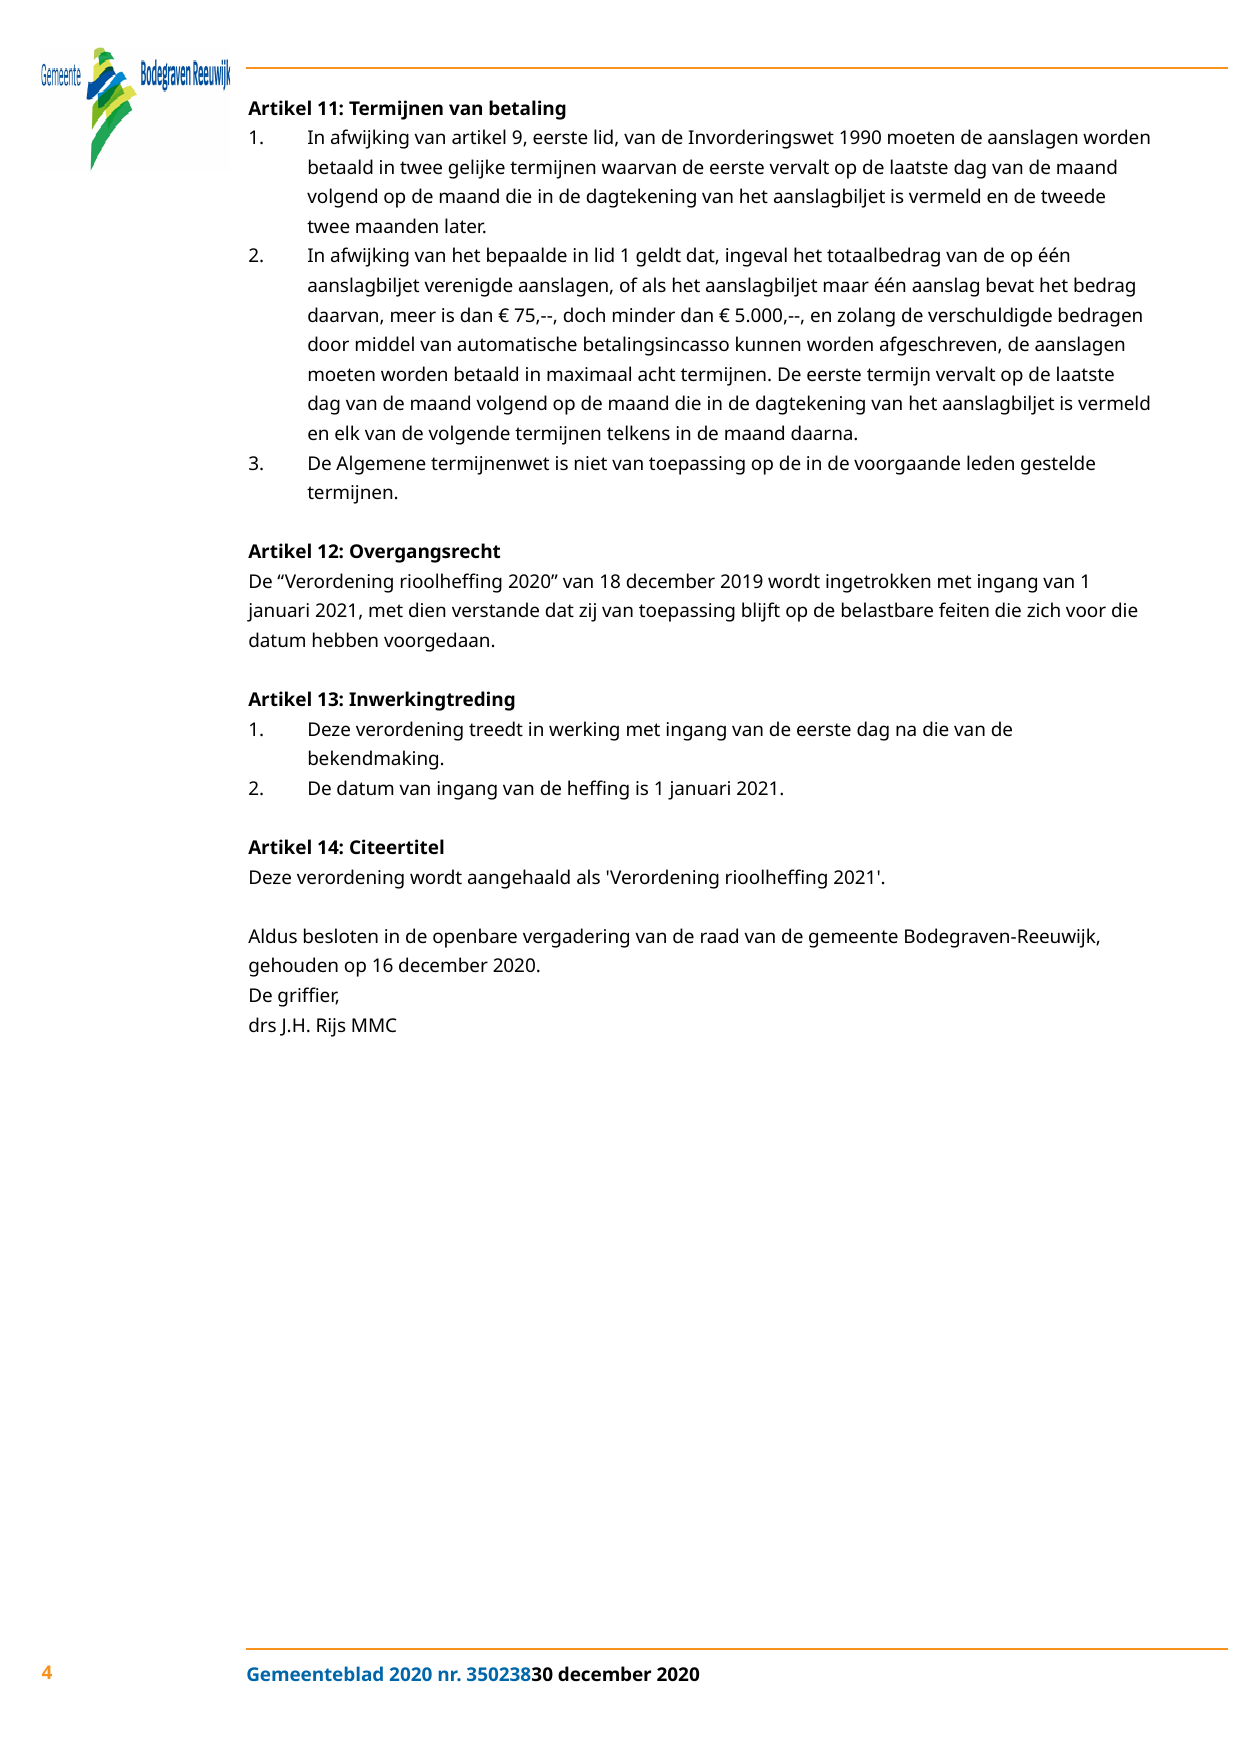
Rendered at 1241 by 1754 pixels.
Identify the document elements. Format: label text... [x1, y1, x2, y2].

list De Algemene termijnenwet is niet van toepassing op de in de voorgaande leden gestelde termijnen. [248, 450, 1152, 505]
list In afwijking van artikel 9, eerste lid, van de Invorderingswet 1990 moeten de aanslagen worden betaald in twee gelijke termijnen waarvan de eerste vervalt op de laatste dag van de maand volgend op de maand die in de dagtekening van het aanslagbiljet is vermeld en de tweede twee maanden later. [248, 124, 1152, 239]
text Deze verordening wordt aangehaald als 'Verordening rioolheffing 2021'. [248, 864, 1152, 890]
text Artikel 12: Overgangsrecht [248, 538, 1152, 564]
list De datum van ingang van de heffing is 1 januari 2021. [248, 775, 1152, 801]
text De “Verordening rioolheffing 2020” van 18 december 2019 wordt ingetrokken met ingang van 1 januari 2021, met dien verstande dat zij van toepassing blijft op de belastbare feiten die zich voor die datum hebben voorgedaan. [248, 568, 1152, 653]
text Aldus besloten in de openbare vergadering van de raad van de gemeente Bodegraven-Reeuwijk, gehouden op 16 december 2020. [248, 923, 1152, 978]
list Deze verordening treedt in werking met ingang van de eerste dag na die van de bekendmaking. [248, 716, 1152, 771]
text Artikel 11: Termijnen van betaling [248, 95, 1152, 121]
picture [41, 47, 231, 172]
list In afwijking van het bepaalde in lid 1 geldt dat, ingeval het totaalbedrag van de op één aanslagbiljet verenigde aanslagen, of als het aanslagbiljet maar één aanslag bevat het bedrag daarvan, meer is dan € 75,--, doch minder dan € 5.000,--, en zolang de verschuldigde bedragen door middel van automatische betalingsincasso kunnen worden afgeschreven, de aanslagen moeten worden betaald in maximaal acht termijnen. De eerste termijn vervalt op de laatste dag van de maand volgend op de maand die in de dagtekening van het aanslagbiljet is vermeld en elk van de volgende termijnen telkens in de maand daarna. [248, 243, 1152, 446]
text De griffier, [248, 982, 1152, 1008]
text Artikel 14: Citeertitel [248, 834, 1152, 860]
text Artikel 13: Inwerkingtreding [248, 686, 1152, 712]
text drs J.H. Rijs MMC [248, 1012, 1152, 1038]
